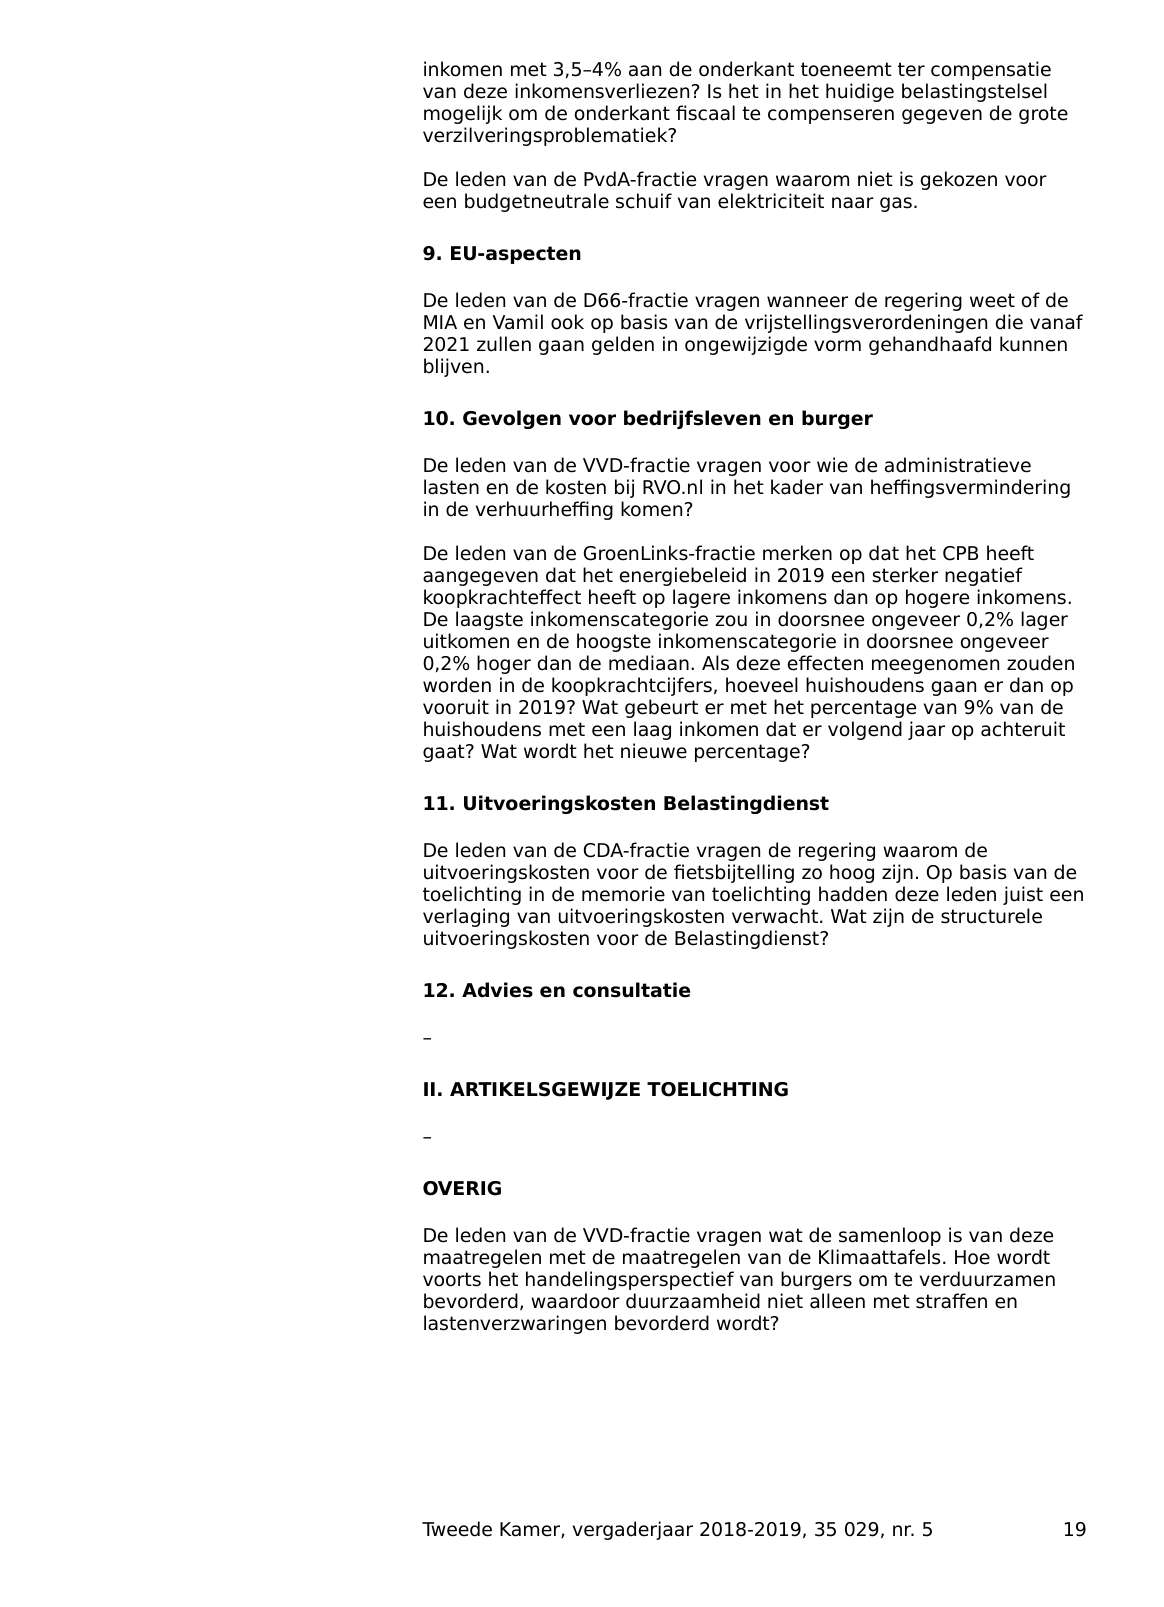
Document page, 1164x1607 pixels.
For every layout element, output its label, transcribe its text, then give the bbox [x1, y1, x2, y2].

text De leden van de D66-fractie vragen wanneer de regering weet of de MIA en Vamil ook op basis van de vrijstellingsverordeningen die vanaf 2021 zullen gaan gelden in ongewijzigde vorm gehandhaafd kunnen blijven. [422, 290, 1087, 378]
subtitle II. ARTIKELSGEWIJZE TOELICHTING [422, 1079, 1087, 1101]
subtitle 12. Advies en consultatie [422, 980, 1087, 1002]
text De leden van de VVD-fractie vragen wat de samenloop is van deze maatregelen met de maatregelen van de Klimaattafels. Hoe wordt voorts het handelingsperspectief van burgers om te verduurzamen bevorderd, waardoor duurzaamheid niet alleen met straffen en lastenverzwaringen bevorderd wordt? [422, 1225, 1087, 1334]
subtitle OVERIG [422, 1178, 1087, 1200]
text De leden van de PvdA-fractie vragen waarom niet is gekozen voor een budgetneutrale schuif van elektriciteit naar gas. [422, 169, 1087, 213]
text De leden van de CDA-fractie vragen de regering waarom de uitvoeringskosten voor de fietsbijtelling zo hoog zijn. Op basis van de toelichting in de memorie van toelichting hadden deze leden juist een verlaging van uitvoeringskosten verwacht. Wat zijn de structurele uitvoeringskosten voor de Belastingdienst? [422, 840, 1087, 950]
subtitle 11. Uitvoeringskosten Belastingdienst [422, 793, 1087, 815]
text – [422, 1126, 1087, 1148]
text De leden van de VVD-fractie vragen voor wie de administratieve lasten en de kosten bij RVO.nl in het kader van heffingsvermindering in de verhuurheffing komen? [422, 455, 1087, 521]
text inkomen met 3,5–4% aan de onderkant toeneemt ter compensatie van deze inkomensverliezen? Is het in het huidige belastingstelsel mogelijk om de onderkant fiscaal te compenseren gegeven de grote verzilveringsproblematiek? [422, 59, 1087, 147]
text – [422, 1027, 1087, 1049]
subtitle 9. EU-aspecten [422, 243, 1087, 265]
subtitle 10. Gevolgen voor bedrijfsleven en burger [422, 408, 1087, 430]
text De leden van de GroenLinks-fractie merken op dat het CPB heeft aangegeven dat het energiebeleid in 2019 een sterker negatief koopkrachteffect heeft op lagere inkomens dan op hogere inkomens. De laagste inkomenscategorie zou in doorsnee ongeveer 0,2% lager uitkomen en de hoogste inkomenscategorie in doorsnee ongeveer 0,2% hoger dan de mediaan. Als deze effecten meegenomen zouden worden in de koopkrachtcijfers, hoeveel huishoudens gaan er dan op vooruit in 2019? Wat gebeurt er met het percentage van 9% van de huishoudens met een laag inkomen dat er volgend jaar op achteruit gaat? Wat wordt het nieuwe percentage? [422, 543, 1087, 763]
